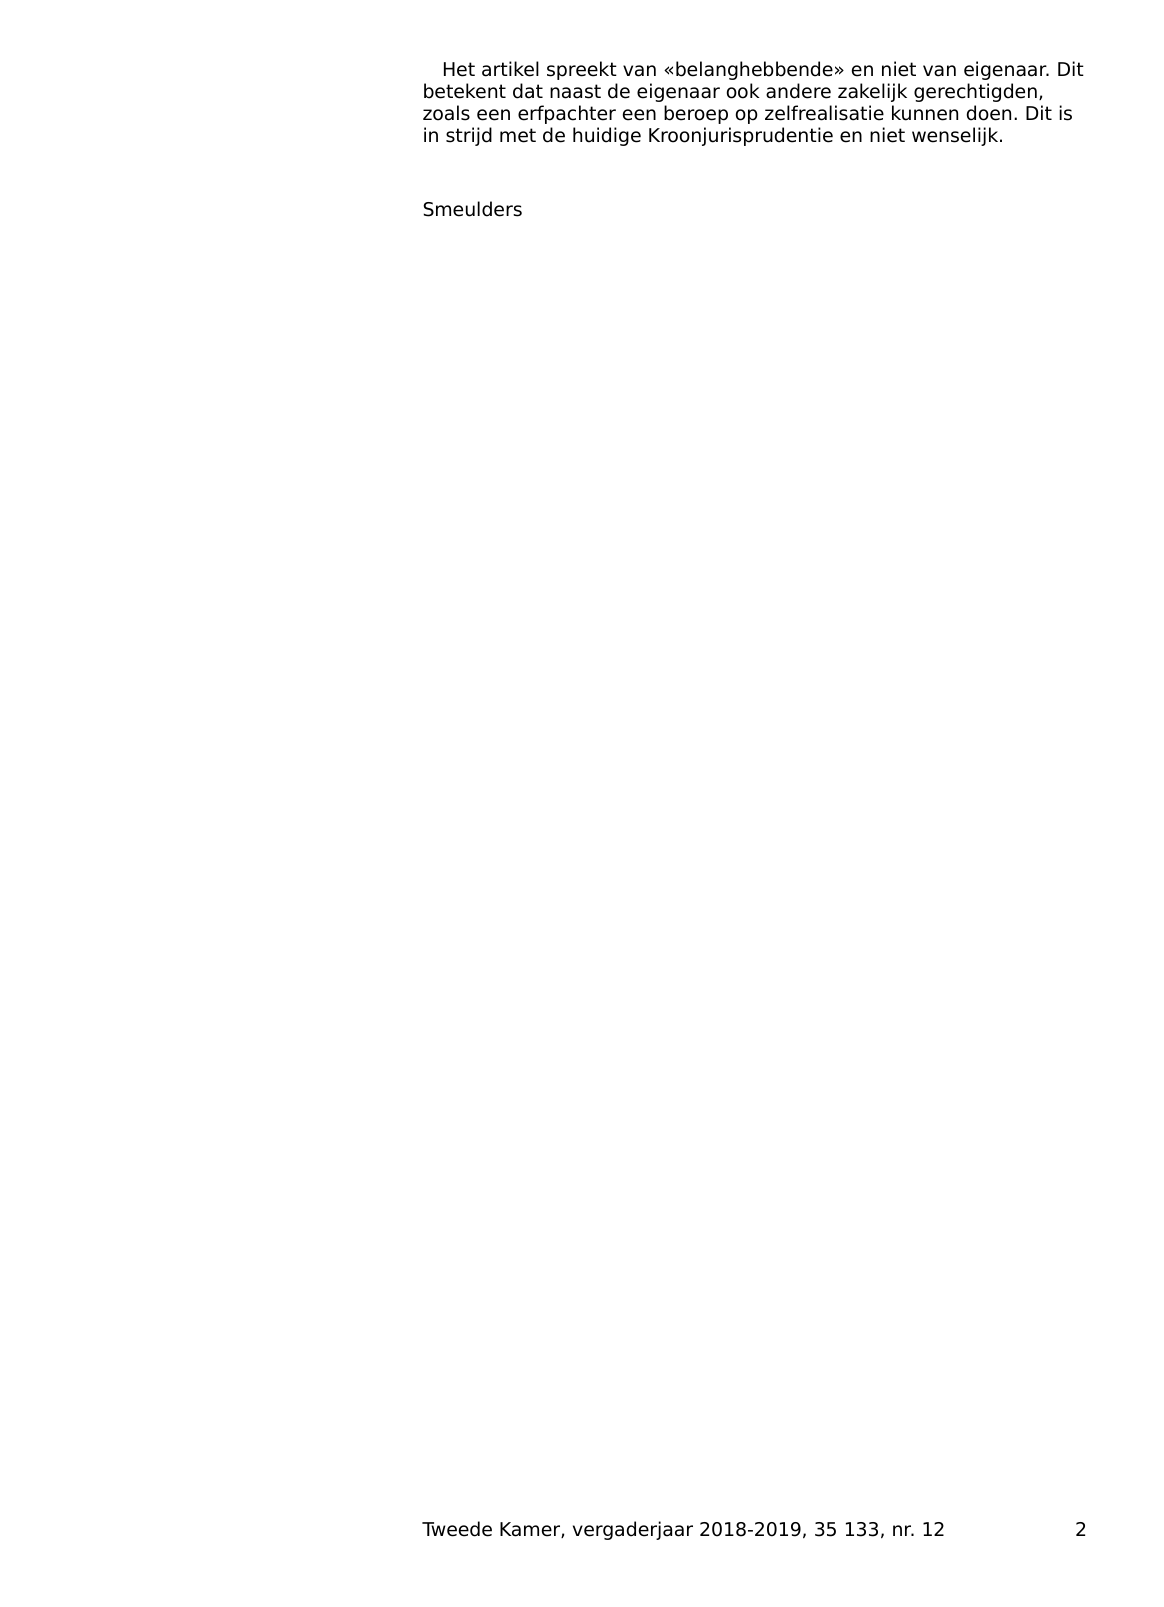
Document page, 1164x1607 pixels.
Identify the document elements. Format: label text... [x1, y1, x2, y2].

text Het artikel spreekt van «belanghebbende» en niet van eigenaar. Dit betekent dat naast de eigenaar ook andere zakelijk gerechtigden, zoals een erfpachter een beroep op zelfrealisatie kunnen doen. Dit is in strijd met de huidige Kroonjurisprudentie en niet wenselijk. [422, 59, 1087, 147]
text Smeulders [422, 177, 1087, 221]
